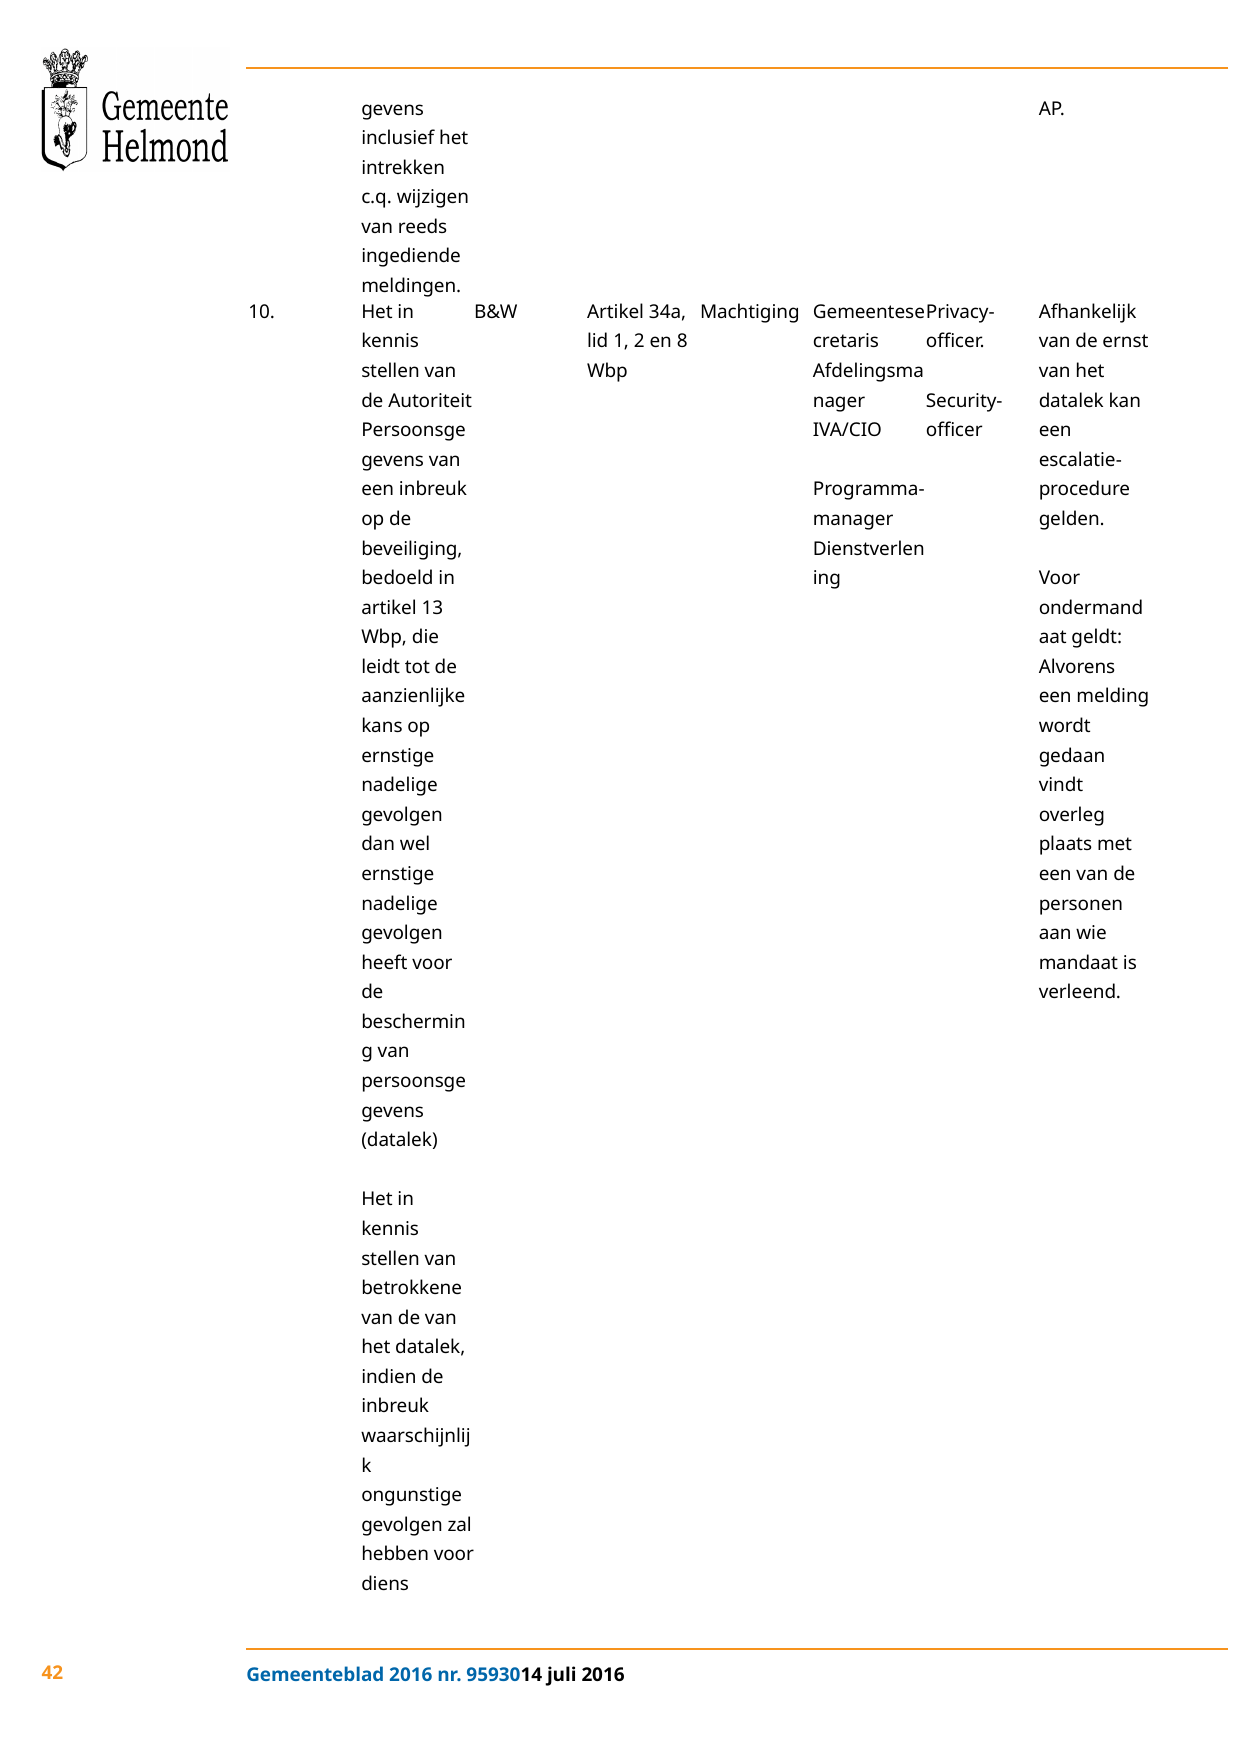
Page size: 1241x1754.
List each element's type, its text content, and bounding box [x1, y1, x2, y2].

table_cell Machtiging [700, 298, 813, 1596]
table_cell [700, 95, 813, 298]
table_cell gevens inclusief het intrekken c.q. wijzigen van reeds ingediende meldingen. [361, 95, 474, 298]
table_cell AP. [1039, 95, 1152, 298]
table_cell [813, 95, 926, 298]
table_cell Afhankelijk van de ernst van het datalek kan een escalatie-procedure gelden. Voor ondermandaat geldt: Alvorens een melding wordt gedaan vindt overleg plaats met een van de personen aan wie mandaat is verleend. [1039, 298, 1152, 1596]
table_cell Gemeentesecretaris Afdelingsmanager IVA/CIO Programma- manager Dienstverlening [813, 298, 926, 1596]
table_cell [587, 95, 700, 298]
table_cell [926, 95, 1038, 298]
table_cell [474, 95, 587, 298]
table_cell Het in kennis stellen van de Autoriteit Persoonsgegevens van een inbreuk op de beveiliging, bedoeld in artikel 13 Wbp, die leidt tot de aanzienlijke kans op ernstige nadelige gevolgen dan wel ernstige nadelige gevolgen heeft voor de bescherming van persoonsgegevens (datalek) Het in kennis stellen van betrokkene van de van het datalek, indien de inbreuk waarschijnlijk ongunstige gevolgen zal hebben voor diens [361, 298, 474, 1596]
table_cell B&W [474, 298, 587, 1596]
table_cell Privacy-officer. Security-officer [926, 298, 1038, 1596]
picture [41, 47, 231, 172]
table_cell Artikel 34a, lid 1, 2 en 8 Wbp [587, 298, 700, 1596]
table_cell [248, 95, 361, 298]
table_cell 10. [248, 298, 361, 1596]
